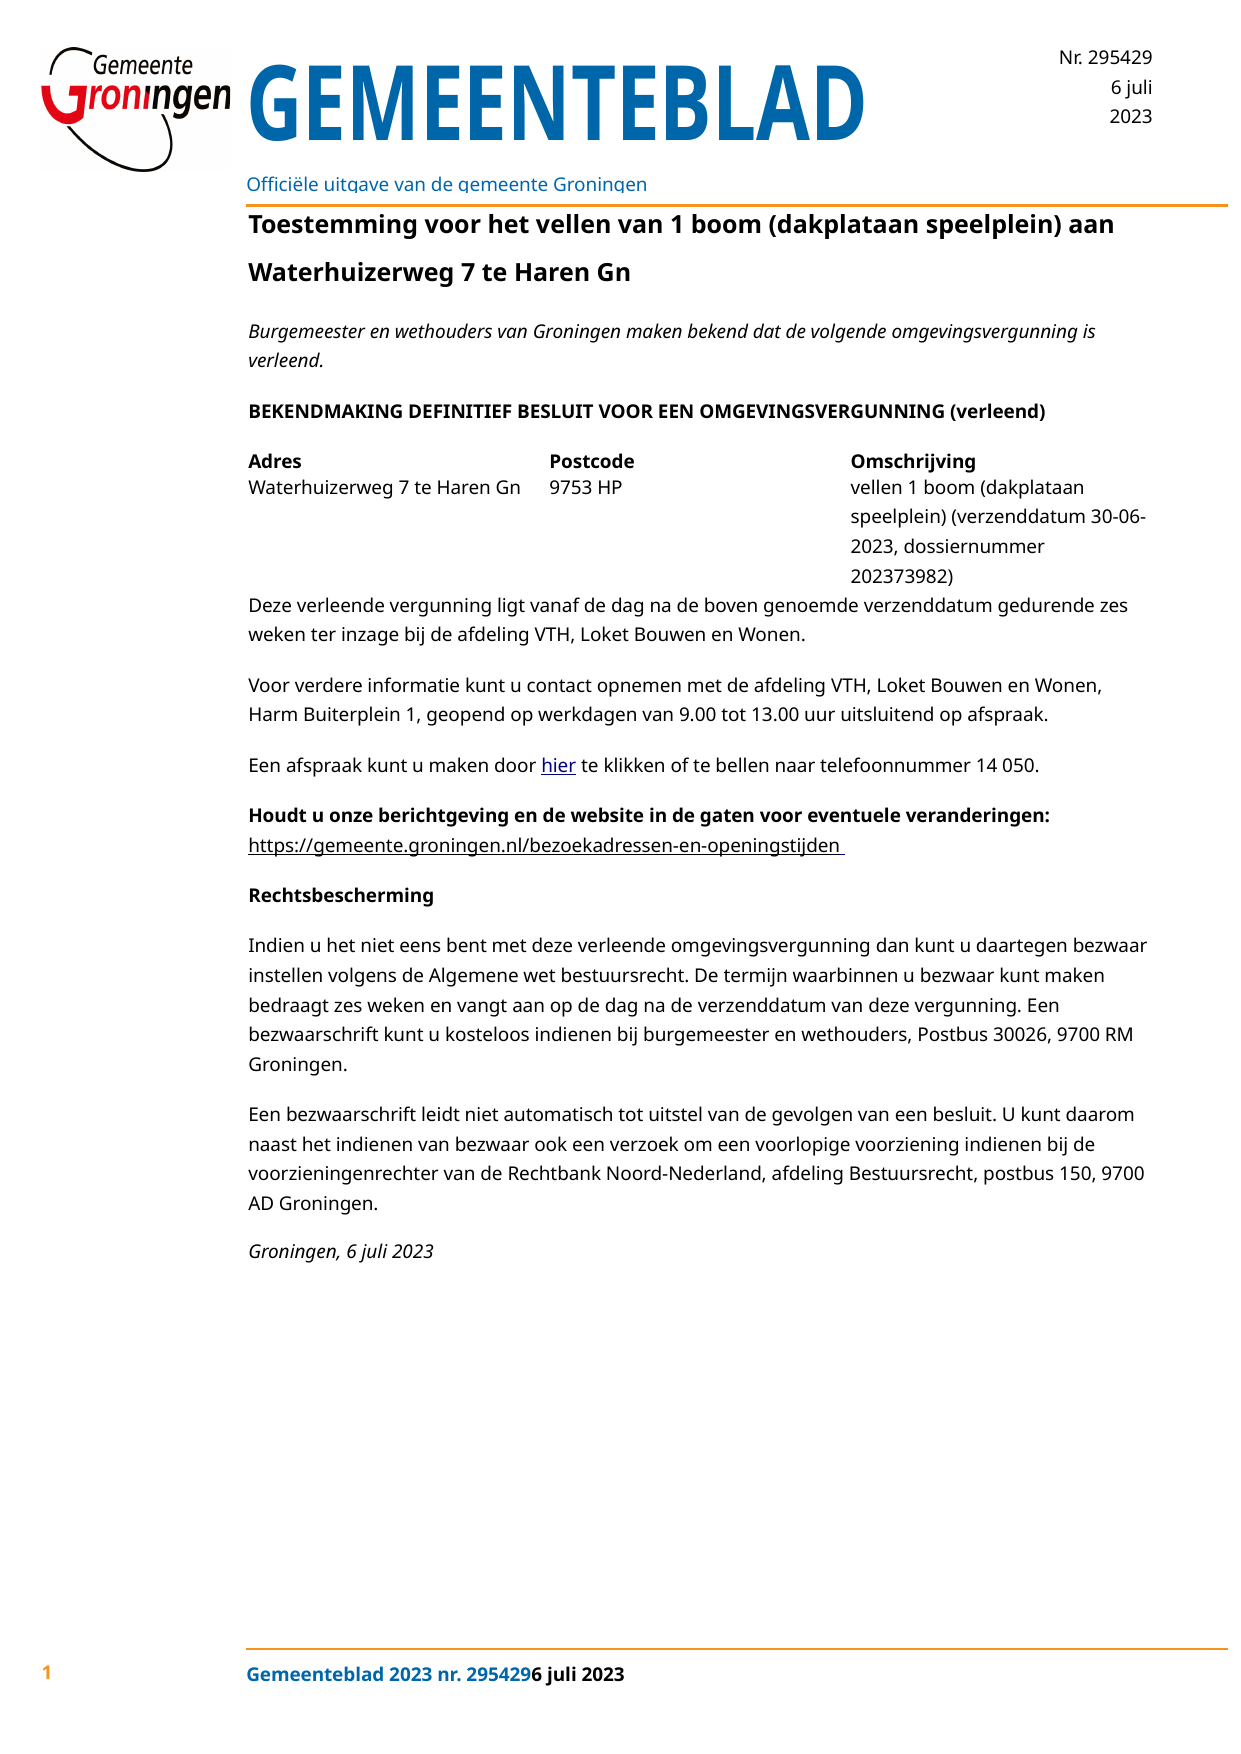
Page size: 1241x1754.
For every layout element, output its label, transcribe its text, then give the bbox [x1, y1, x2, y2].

table_header Postcode [549, 449, 850, 474]
text Houdt u onze berichtgeving en de website in de gaten voor eventuele veranderingen: https://gemeente.groningen.nl/bezoekadressen-en-openingstijden [248, 802, 1152, 858]
table_cell Waterhuizerweg 7 te Haren Gn [248, 474, 549, 589]
text Groningen, 6 juli 2023 [248, 1238, 1152, 1264]
table_header Adres [248, 449, 549, 474]
text Deze verleende vergunning ligt vanaf de dag na de boven genoemde verzenddatum gedurende zes weken ter inzage bij de afdeling VTH, Loket Bouwen en Wonen. [248, 592, 1152, 647]
picture [41, 47, 231, 172]
text Een bezwaarschrift leidt niet automatisch tot uitstel van de gevolgen van een besluit. U kunt daarom naast het indienen van bezwaar ook een verzoek om een voorlopige voorziening indienen bij de voorzieningenrechter van de Rechtbank Noord-Nederland, afdeling Bestuursrecht, postbus 150, 9700 AD Groningen. [248, 1101, 1152, 1216]
text Rechtsbescherming [248, 882, 1152, 908]
table_header Omschrijving [850, 449, 1152, 474]
text BEKENDMAKING DEFINITIEF BESLUIT VOOR EEN OMGEVINGSVERGUNNING (verleend) [248, 398, 1152, 424]
text Een afspraak kunt u maken door hier te klikken of te bellen naar telefoonnummer 14 050. [248, 752, 1152, 778]
text Toestemming voor het vellen van 1 boom (dakplataan speelplein) aan Waterhuizerweg 7 te Haren Gn [248, 207, 1152, 288]
text Burgemeester en wethouders van Groningen maken bekend dat de volgende omgevingsvergunning is verleend. [248, 318, 1152, 373]
table_cell 9753 HP [549, 474, 850, 589]
table_cell vellen 1 boom (dakplataan speelplein) (verzenddatum 30-06-2023, dossiernummer 202373982) [850, 474, 1152, 589]
text Indien u het niet eens bent met deze verleende omgevingsvergunning dan kunt u daartegen bezwaar instellen volgens de Algemene wet bestuursrecht. De termijn waarbinnen u bezwaar kunt maken bedraagt zes weken en vangt aan op de dag na de verzenddatum van deze vergunning. Een bezwaarschrift kunt u kosteloos indienen bij burgemeester en wethouders, Postbus 30026, 9700 RM Groningen. [248, 933, 1152, 1077]
text Voor verdere informatie kunt u contact opnemen met de afdeling VTH, Loket Bouwen en Wonen, Harm Buiterplein 1, geopend op werkdagen van 9.00 tot 13.00 uur uitsluitend op afspraak. [248, 672, 1152, 727]
